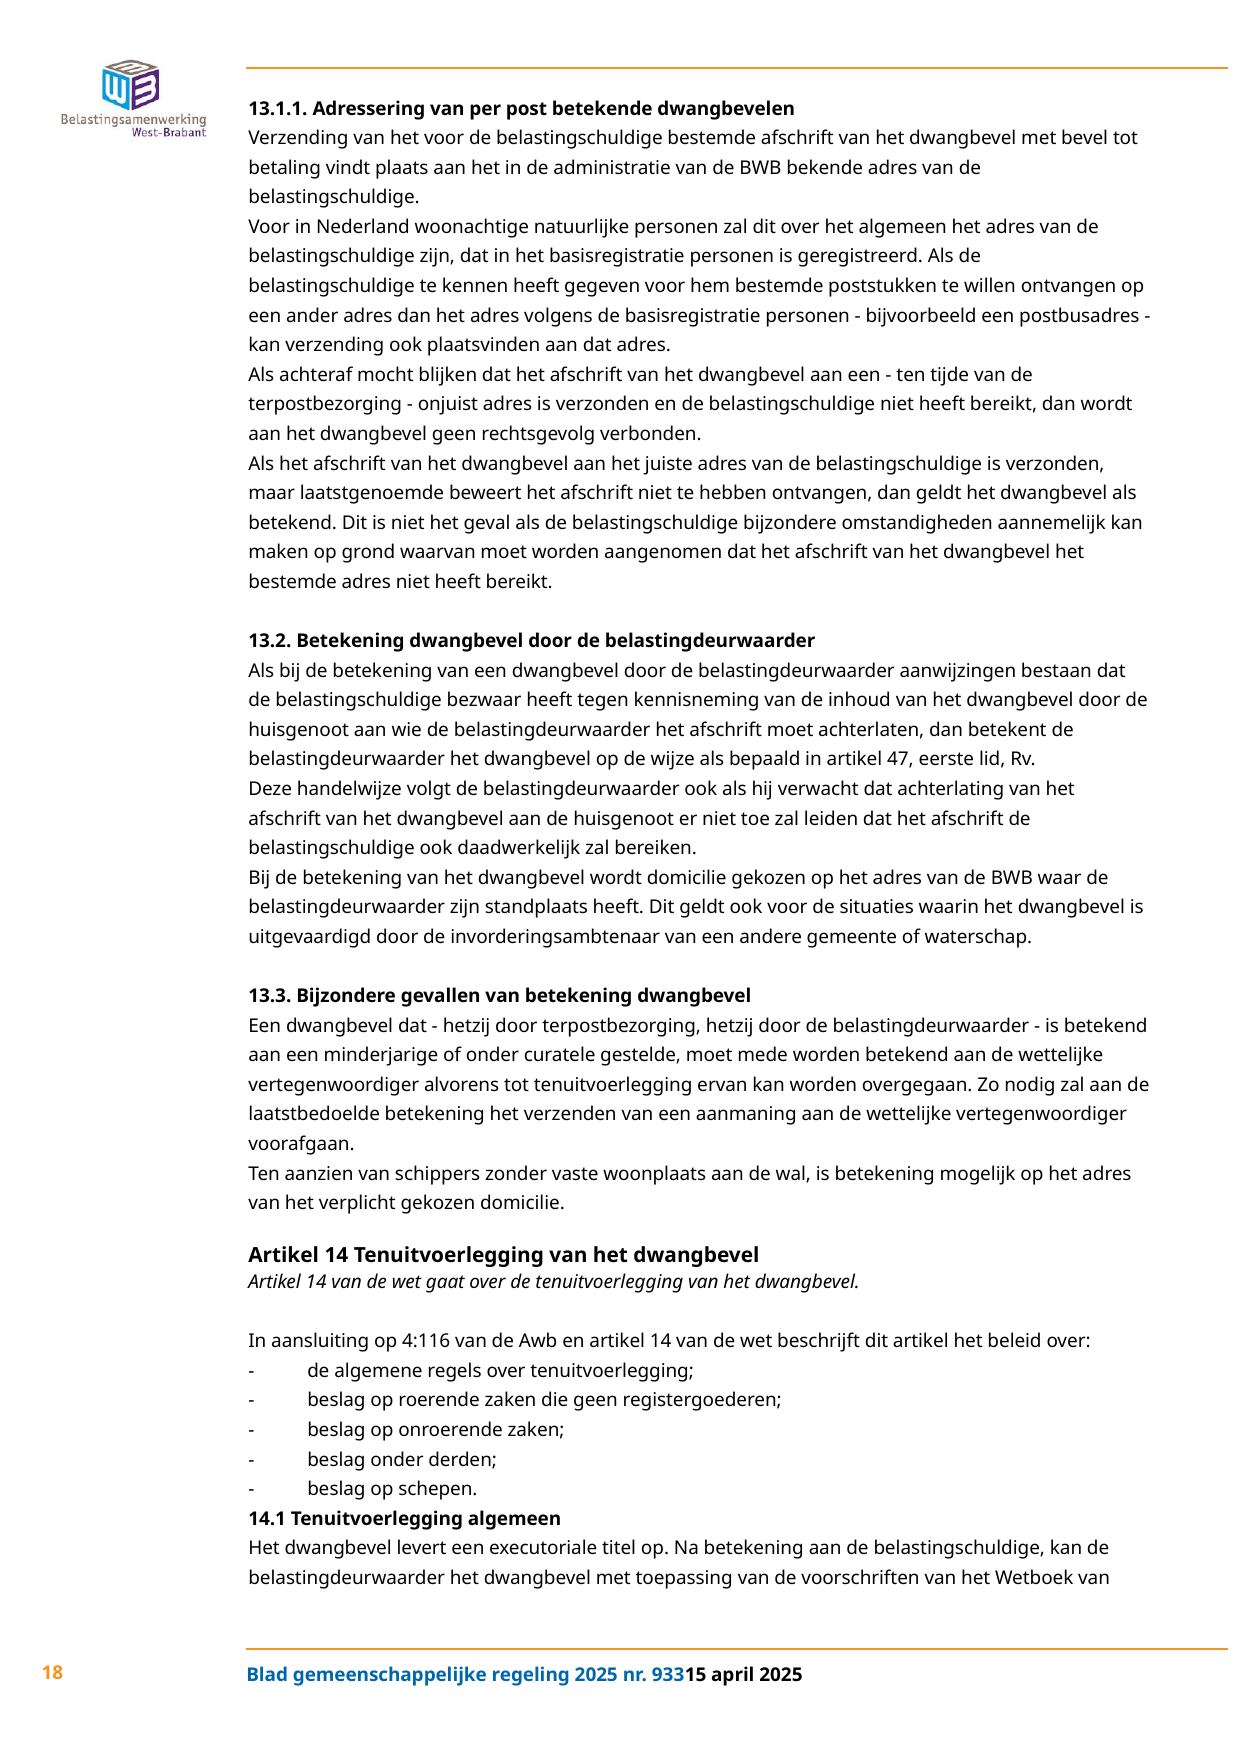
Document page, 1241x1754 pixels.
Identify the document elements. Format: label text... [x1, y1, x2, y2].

text Als het afschrift van het dwangbevel aan het juiste adres van de belastingschuldige is verzonden, maar laatstgenoemde beweert het afschrift niet te hebben ontvangen, dan geldt het dwangbevel als betekend. Dit is niet het geval als de belastingschuldige bijzondere omstandigheden aannemelijk kan maken op grond waarvan moet worden aangenomen dat het afschrift van het dwangbevel het bestemde adres niet heeft bereikt. [248, 450, 1152, 594]
text Bij de betekening van het dwangbevel wordt domicilie gekozen op het adres van de BWB waar de belastingdeurwaarder zijn standplaats heeft. Dit geldt ook voor de situaties waarin het dwangbevel is uitgevaardigd door de invorderingsambtenaar van een andere gemeente of waterschap. [248, 864, 1152, 949]
text Deze handelwijze volgt de belastingdeurwaarder ook als hij verwacht dat achterlating van het afschrift van het dwangbevel aan de huisgenoot er niet toe zal leiden dat het afschrift de belastingschuldige ook daadwerkelijk zal bereiken. [248, 775, 1152, 860]
text 14.1 Tenuitvoerlegging algemeen [248, 1505, 1152, 1531]
text Voor in Nederland woonachtige natuurlijke personen zal dit over het algemeen het adres van de belastingschuldige zijn, dat in het basisregistratie personen is geregistreerd. Als de belastingschuldige te kennen heeft gegeven voor hem bestemde poststukken te willen ontvangen op een ander adres dan het adres volgens de basisregistratie personen - bijvoorbeeld een postbusadres - kan verzending ook plaatsvinden aan dat adres. [248, 213, 1152, 357]
list beslag op schepen. [248, 1475, 1152, 1501]
text Ten aanzien van schippers zonder vaste woonplaats aan de wal, is betekening mogelijk op het adres van het verplicht gekozen domicilie. [248, 1160, 1152, 1215]
picture [41, 47, 231, 172]
text Als bij de betekening van een dwangbevel door de belastingdeurwaarder aanwijzingen bestaan dat de belastingschuldige bezwaar heeft tegen kennisneming van de inhoud van het dwangbevel door de huisgenoot aan wie de belastingdeurwaarder het afschrift moet achterlaten, dan betekent de belastingdeurwaarder het dwangbevel op de wijze als bepaald in artikel 47, eerste lid, Rv. [248, 657, 1152, 771]
text In aansluiting op 4:116 van de Awb en artikel 14 van de wet beschrijft dit artikel het beleid over: [248, 1327, 1152, 1353]
text Een dwangbevel dat - hetzij door terpostbezorging, hetzij door de belastingdeurwaarder - is betekend aan een minderjarige of onder curatele gestelde, moet mede worden betekend aan de wettelijke vertegenwoordiger alvorens tot tenuitvoerlegging ervan kan worden overgegaan. Zo nodig zal aan de laatstbedoelde betekening het verzenden van een aanmaning aan de wettelijke vertegenwoordiger voorafgaan. [248, 1012, 1152, 1156]
list beslag op roerende zaken die geen registergoederen; [248, 1387, 1152, 1412]
text Artikel 14 Tenuitvoerlegging van het dwangbevel [248, 1240, 1152, 1268]
text Verzending van het voor de belastingschuldige bestemde afschrift van het dwangbevel met bevel tot betaling vindt plaats aan het in de administratie van de BWB bekende adres van de belastingschuldige. [248, 124, 1152, 209]
list de algemene regels over tenuitvoerlegging; [248, 1357, 1152, 1383]
text 13.3. Bijzondere gevallen van betekening dwangbevel [248, 982, 1152, 1008]
text 13.2. Betekening dwangbevel door de belastingdeurwaarder [248, 627, 1152, 653]
text Het dwangbevel levert een executoriale titel op. Na betekening aan de belastingschuldige, kan de belastingdeurwaarder het dwangbevel met toepassing van de voorschriften van het Wetboek van [248, 1534, 1152, 1590]
text Artikel 14 van de wet gaat over de tenuitvoerlegging van het dwangbevel. [248, 1268, 1152, 1294]
text 13.1.1. Adressering van per post betekende dwangbevelen [248, 95, 1152, 121]
text Als achteraf mocht blijken dat het afschrift van het dwangbevel aan een - ten tijde van de terpostbezorging - onjuist adres is verzonden en de belastingschuldige niet heeft bereikt, dan wordt aan het dwangbevel geen rechtsgevolg verbonden. [248, 361, 1152, 446]
list beslag onder derden; [248, 1446, 1152, 1471]
list beslag op onroerende zaken; [248, 1416, 1152, 1442]
